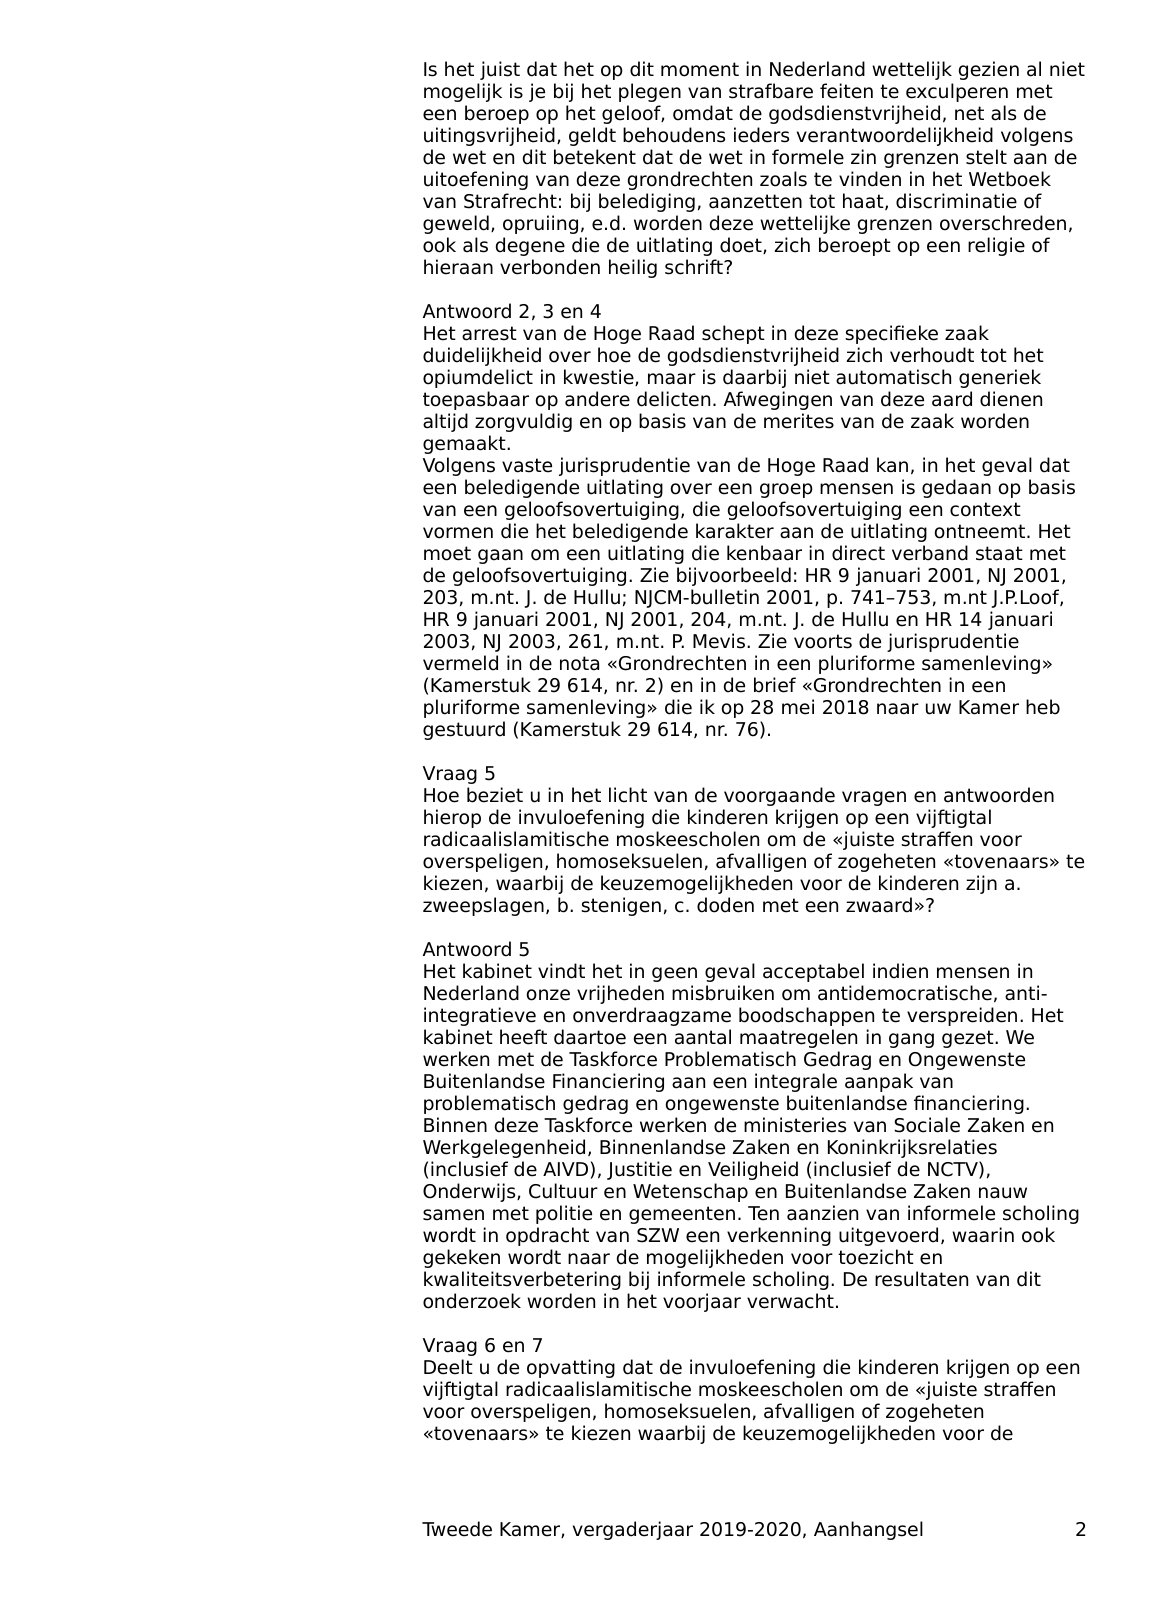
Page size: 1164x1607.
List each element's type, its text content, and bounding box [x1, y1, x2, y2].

text Vraag 6 en 7 [422, 1335, 1087, 1357]
text Volgens vaste jurisprudentie van de Hoge Raad kan, in het geval dat een beledigende uitlating over een groep mensen is gedaan op basis van een geloofsovertuiging, die geloofsovertuiging een context vormen die het beledigende karakter aan de uitlating ontneemt. Het moet gaan om een uitlating die kenbaar in direct verband staat met de geloofsovertuiging. Zie bijvoorbeeld: HR 9 januari 2001, NJ 2001, 203, m.nt. J. de Hullu; NJCM-bulletin 2001, p. 741–753, m.nt J.P.Loof, HR 9 januari 2001, NJ 2001, 204, m.nt. J. de Hullu en HR 14 januari 2003, NJ 2003, 261, m.nt. P. Mevis. Zie voorts de jurisprudentie vermeld in de nota «Grondrechten in een pluriforme samenleving» (Kamerstuk 29 614, nr. 2) en in de brief «Grondrechten in een pluriforme samenleving» die ik op 28 mei 2018 naar uw Kamer heb gestuurd (Kamerstuk 29 614, nr. 76). [422, 455, 1087, 741]
text Antwoord 2, 3 en 4 [422, 301, 1087, 323]
text Het kabinet vindt het in geen geval acceptabel indien mensen in Nederland onze vrijheden misbruiken om antidemocratische, anti-integratieve en onverdraagzame boodschappen te verspreiden. Het kabinet heeft daartoe een aantal maatregelen in gang gezet. We werken met de Taskforce Problematisch Gedrag en Ongewenste Buitenlandse Financiering aan een integrale aanpak van problematisch gedrag en ongewenste buitenlandse financiering. Binnen deze Taskforce werken de ministeries van Sociale Zaken en Werkgelegenheid, Binnenlandse Zaken en Koninkrijksrelaties (inclusief de AIVD), Justitie en Veiligheid (inclusief de NCTV), Onderwijs, Cultuur en Wetenschap en Buitenlandse Zaken nauw samen met politie en gemeenten. Ten aanzien van informele scholing wordt in opdracht van SZW een verkenning uitgevoerd, waarin ook gekeken wordt naar de mogelijkheden voor toezicht en kwaliteitsverbetering bij informele scholing. De resultaten van dit onderzoek worden in het voorjaar verwacht. [422, 961, 1087, 1312]
text Hoe beziet u in het licht van de voorgaande vragen en antwoorden hierop de invuloefening die kinderen krijgen op een vijftigtal radicaalislamitische moskeescholen om de «juiste straffen voor overspeligen, homoseksuelen, afvalligen of zogeheten «tovenaars» te kiezen, waarbij de keuzemogelijkheden voor de kinderen zijn a. zweepslagen, b. stenigen, c. doden met een zwaard»? [422, 785, 1087, 917]
text Deelt u de opvatting dat de invuloefening die kinderen krijgen op een vijftigtal radicaalislamitische moskeescholen om de «juiste straffen voor overspeligen, homoseksuelen, afvalligen of zogeheten «tovenaars» te kiezen waarbij de keuzemogelijkheden voor de [422, 1357, 1087, 1444]
text Is het juist dat het op dit moment in Nederland wettelijk gezien al niet mogelijk is je bij het plegen van strafbare feiten te exculperen met een beroep op het geloof, omdat de godsdienstvrijheid, net als de uitingsvrijheid, geldt behoudens ieders verantwoordelijkheid volgens de wet en dit betekent dat de wet in formele zin grenzen stelt aan de uitoefening van deze grondrechten zoals te vinden in het Wetboek van Strafrecht: bij belediging, aanzetten tot haat, discriminatie of geweld, opruiing, e.d. worden deze wettelijke grenzen overschreden, ook als degene die de uitlating doet, zich beroept op een religie of hieraan verbonden heilig schrift? [422, 59, 1087, 279]
text Vraag 5 [422, 763, 1087, 785]
text Het arrest van de Hoge Raad schept in deze specifieke zaak duidelijkheid over hoe de godsdienstvrijheid zich verhoudt tot het opiumdelict in kwestie, maar is daarbij niet automatisch generiek toepasbaar op andere delicten. Afwegingen van deze aard dienen altijd zorgvuldig en op basis van de merites van de zaak worden gemaakt. [422, 323, 1087, 455]
text Antwoord 5 [422, 939, 1087, 961]
